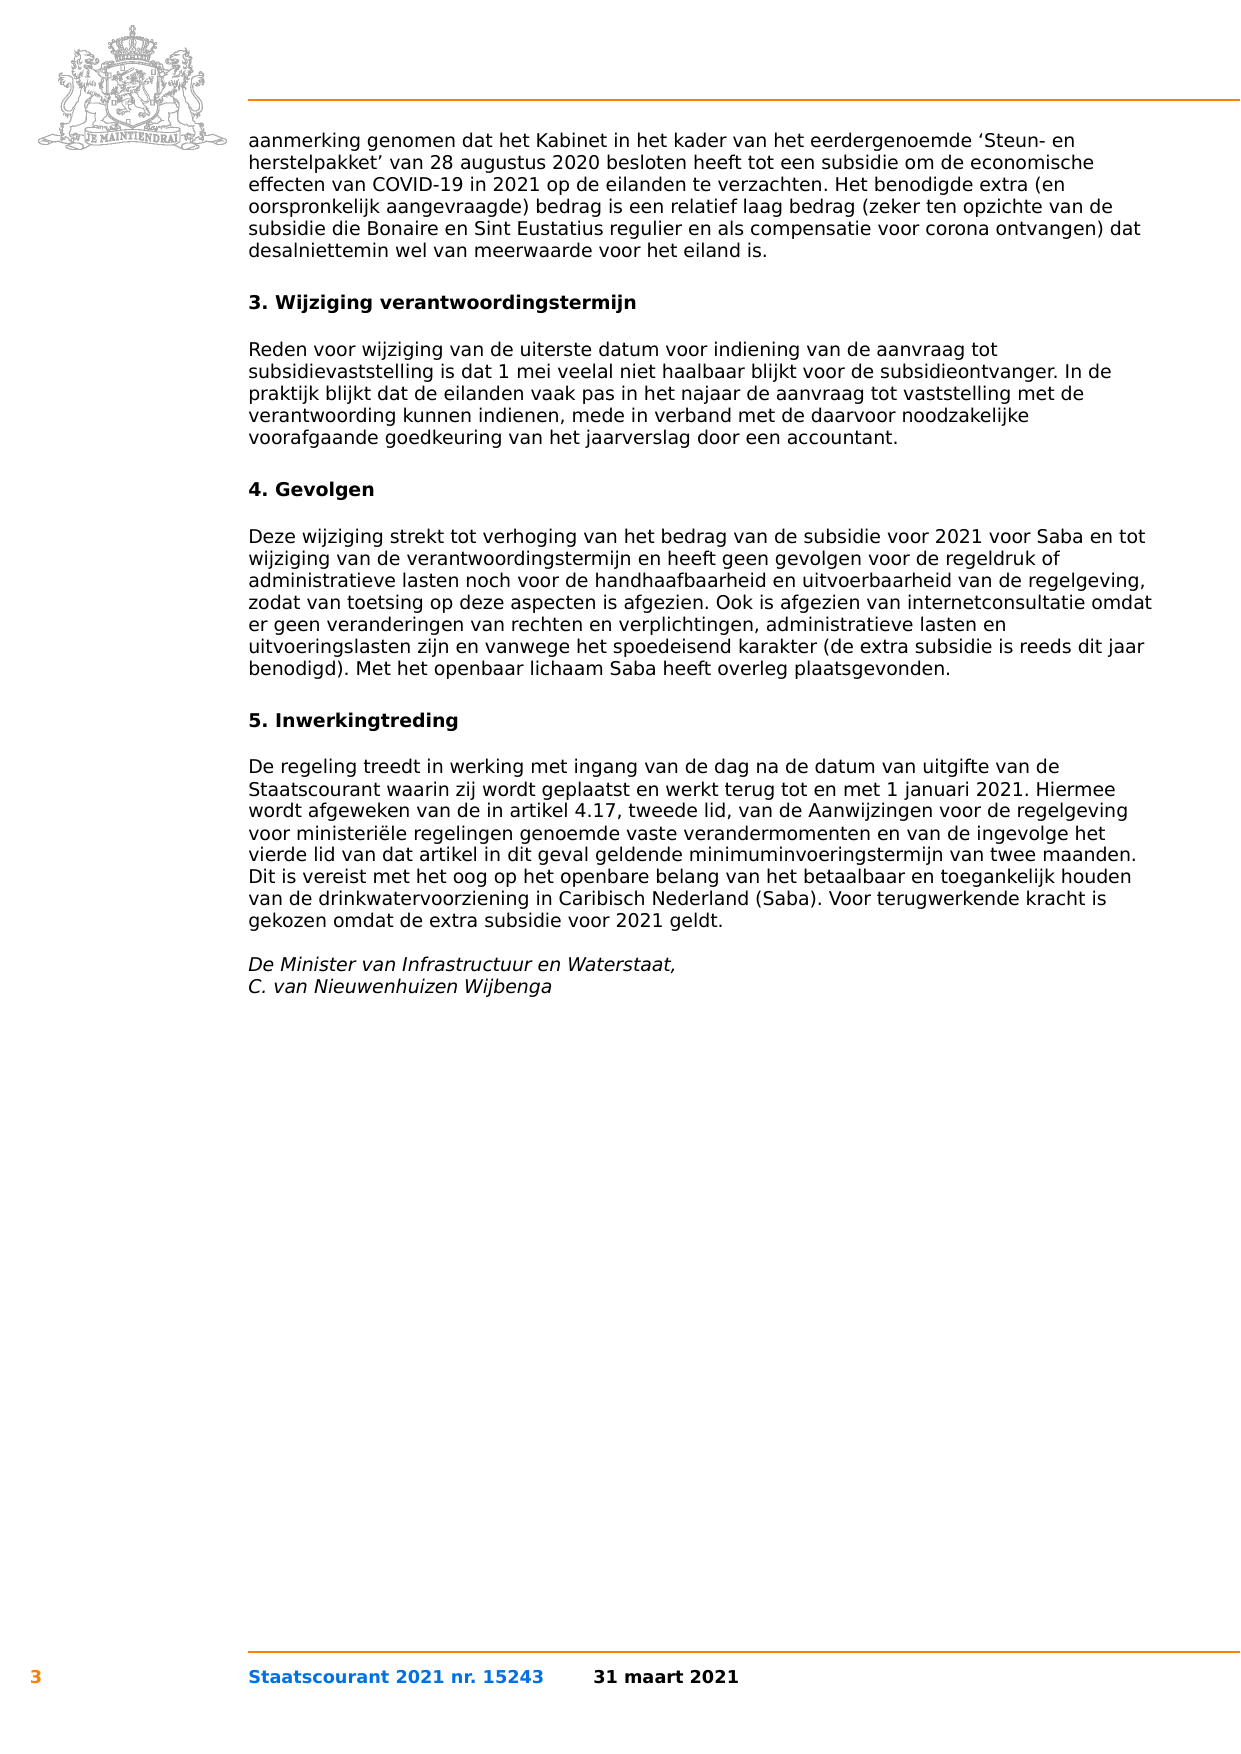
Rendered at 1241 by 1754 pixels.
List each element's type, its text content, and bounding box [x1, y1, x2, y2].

subtitle 5. Inwerkingtreding [248, 709, 1163, 731]
text De regeling treedt in werking met ingang van de dag na de datum van uitgifte van de Staatscourant waarin zij wordt geplaatst en werkt terug tot en met 1 januari 2021. Hiermee wordt afgeweken van de in artikel 4.17, tweede lid, van de Aanwijzingen voor de regelgeving voor ministeriële regelingen genoemde vaste verandermomenten en van de ingevolge het vierde lid van dat artikel in dit geval geldende minimuminvoeringstermijn van twee maanden. Dit is vereist met het oog op het openbare belang van het betaalbaar en toegankelijk houden van de drinkwatervoorziening in Caribisch Nederland (Saba). Voor terugwerkende kracht is gekozen omdat de extra subsidie voor 2021 geldt. [248, 756, 1163, 932]
text Reden voor wijziging van de uiterste datum voor indiening van de aanvraag tot subsidievaststelling is dat 1 mei veelal niet haalbaar blijkt voor de subsidieontvanger. In de praktijk blijkt dat de eilanden vaak pas in het najaar de aanvraag tot vaststelling met de verantwoording kunnen indienen, mede in verband met de daarvoor noodzakelijke voorafgaande goedkeuring van het jaarverslag door een accountant. [248, 339, 1163, 449]
subtitle 4. Gevolgen [248, 479, 1163, 501]
picture [38, 25, 227, 150]
text aanmerking genomen dat het Kabinet in het kader van het eerdergenoemde ‘Steun- en herstelpakket’ van 28 augustus 2020 besloten heeft tot een subsidie om de economische effecten van COVID-19 in 2021 op de eilanden te verzachten. Het benodigde extra (en oorspronkelijk aangevraagde) bedrag is een relatief laag bedrag (zeker ten opzichte van de subsidie die Bonaire en Sint Eustatius regulier en als compensatie voor corona ontvangen) dat desalniettemin wel van meerwaarde voor het eiland is. [248, 130, 1163, 262]
text Deze wijziging strekt tot verhoging van het bedrag van de subsidie voor 2021 voor Saba en tot wijziging van de verantwoordingstermijn en heeft geen gevolgen voor de regeldruk of administratieve lasten noch voor de handhaafbaarheid en uitvoerbaarheid van de regelgeving, zodat van toetsing op deze aspecten is afgezien. Ook is afgezien van internetconsultatie omdat er geen veranderingen van rechten en verplichtingen, administratieve lasten en uitvoeringslasten zijn en vanwege het spoedeisend karakter (de extra subsidie is reeds dit jaar benodigd). Met het openbaar lichaam Saba heeft overleg plaatsgevonden. [248, 526, 1163, 679]
text De Minister van Infrastructuur en Waterstaat, C. van Nieuwenhuizen Wijbenga [248, 954, 1163, 998]
subtitle 3. Wijziging verantwoordingstermijn [248, 292, 1163, 314]
